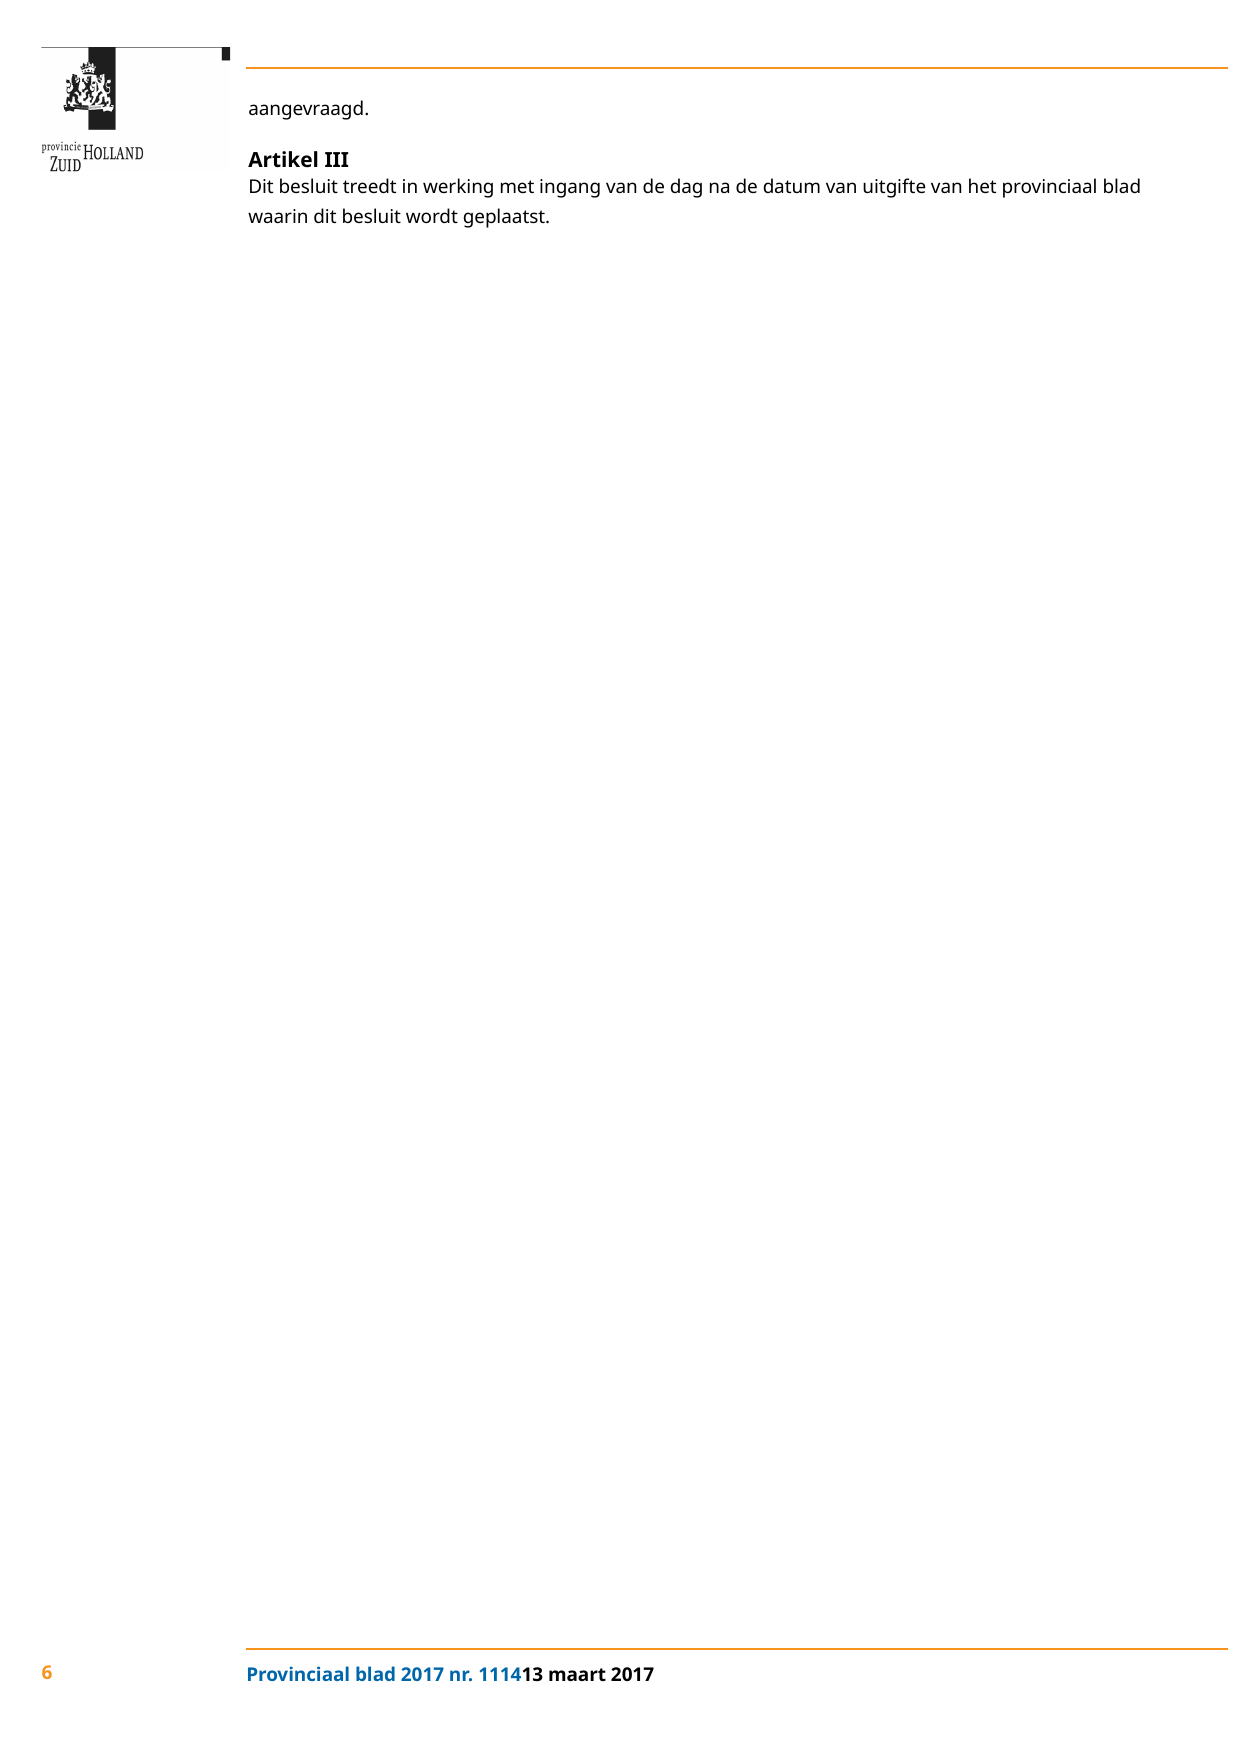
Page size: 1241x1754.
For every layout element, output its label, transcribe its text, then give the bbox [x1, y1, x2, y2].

text Artikel III [248, 145, 1152, 174]
text aangevraagd. [248, 95, 1152, 121]
text Dit besluit treedt in werking met ingang van de dag na de datum van uitgifte van het provinciaal blad waarin dit besluit wordt geplaatst. [248, 174, 1152, 229]
picture [41, 47, 231, 172]
